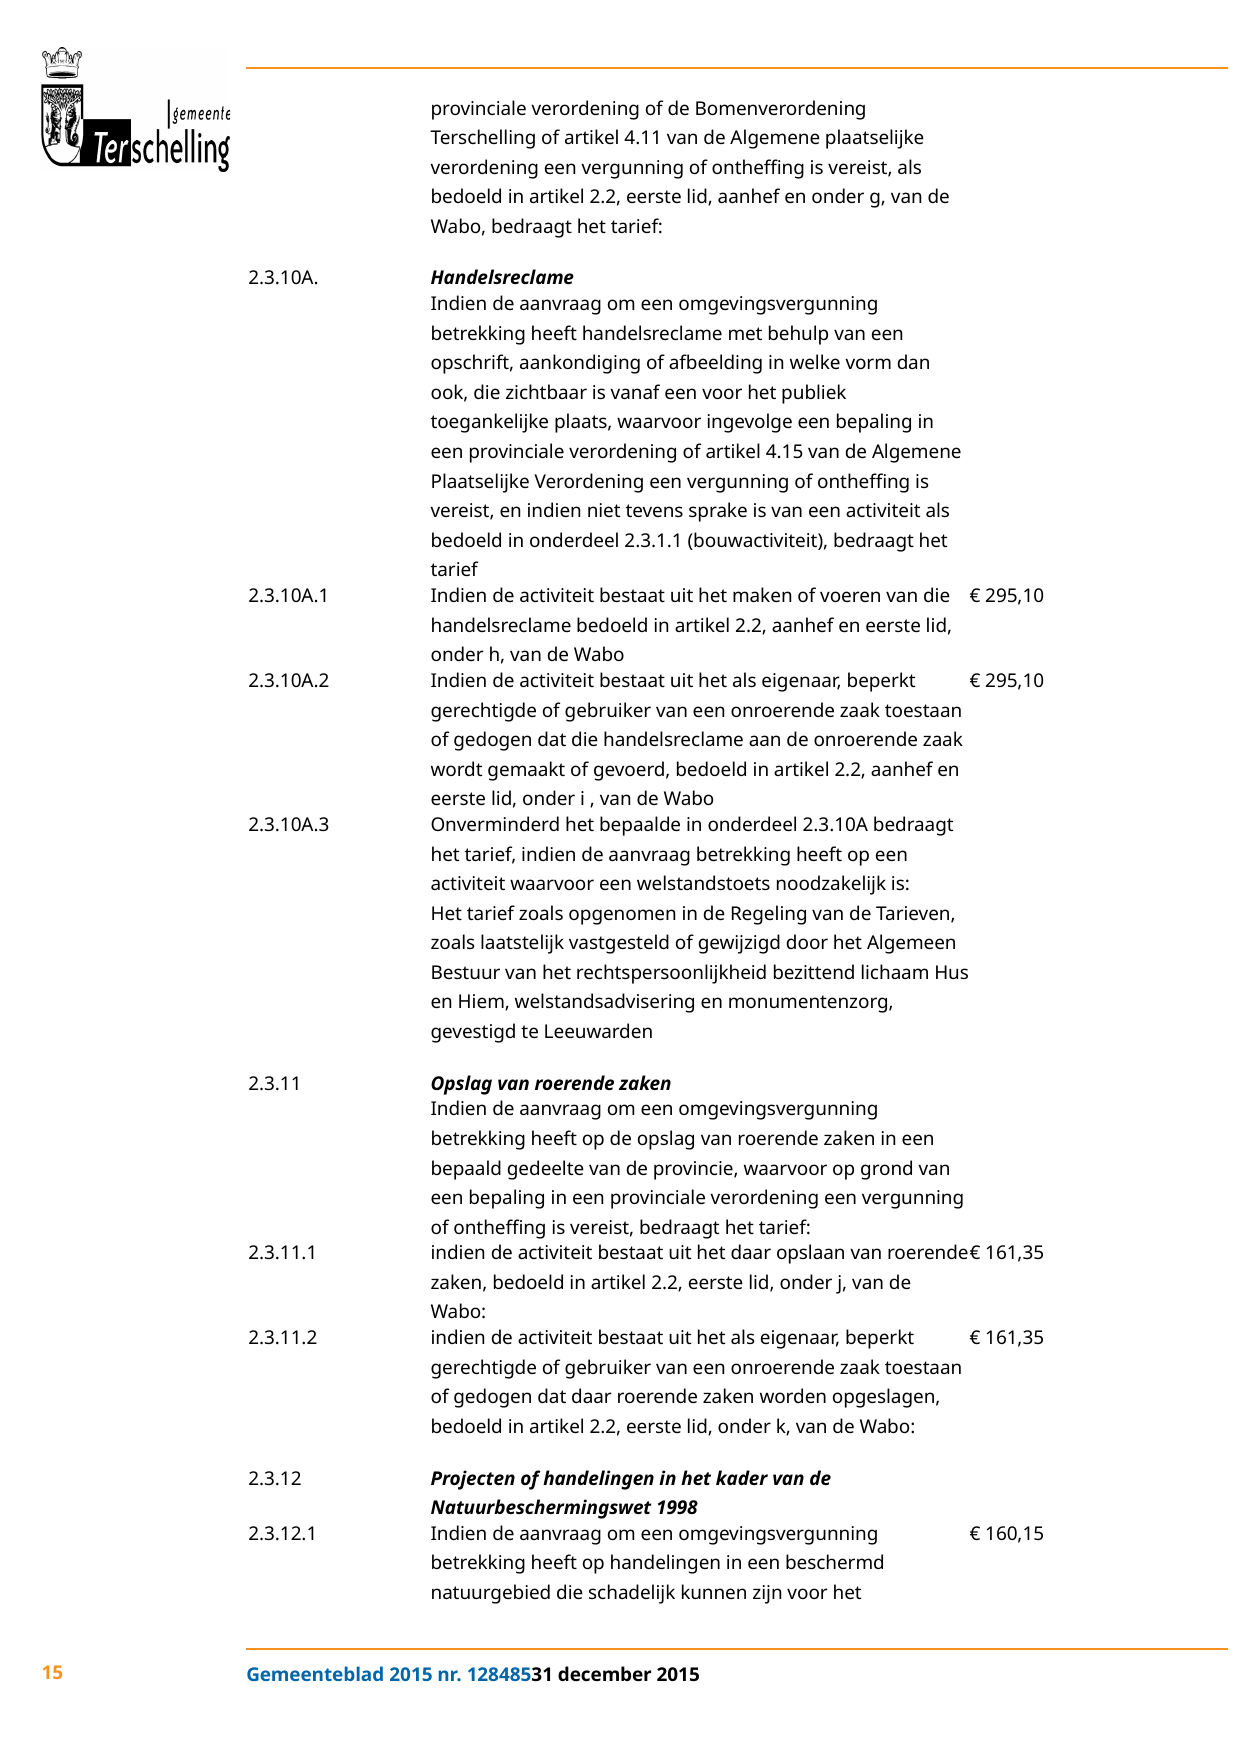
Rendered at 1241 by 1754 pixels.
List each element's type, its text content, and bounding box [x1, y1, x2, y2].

table_cell Indien de aanvraag om een omgevingsvergunning betrekking heeft handelsreclame met behulp van een opschrift, aankondiging of afbeelding in welke vorm dan ook, die zichtbaar is vanaf een voor het publiek toegankelijke plaats, waarvoor ingevolge een bepaling in een provinciale verordening of artikel 4.15 van de Algemene Plaatselijke Verordening een vergunning of ontheffing is vereist, en indien niet tevens sprake is van een activiteit als bedoeld in onderdeel 2.3.1.1 (bouwactiviteit), bedraagt het tarief [430, 290, 969, 582]
table_cell [969, 1070, 1152, 1096]
table_cell [969, 95, 1152, 239]
table_cell 2.3.11.2 [248, 1325, 430, 1439]
table_cell € 161,35 [969, 1240, 1152, 1324]
table_cell € 295,10 [969, 667, 1152, 811]
picture [41, 47, 231, 172]
table_cell [248, 1439, 430, 1465]
table_cell [969, 290, 1152, 582]
table_cell Handelsreclame [430, 265, 969, 290]
table_cell [969, 1439, 1152, 1465]
table_cell Indien de aanvraag om een omgevingsvergunning betrekking heeft op handelingen in een beschermd natuurgebied die schadelijk kunnen zijn voor het [430, 1520, 969, 1605]
table_cell [969, 811, 1152, 1044]
table_cell 2.3.12.1 [248, 1520, 430, 1605]
table_cell Indien de activiteit bestaat uit het als eigenaar, beperkt gerechtigde of gebruiker van een onroerende zaak toestaan of gedogen dat die handelsreclame aan de onroerende zaak wordt gemaakt of gevoerd, bedoeld in artikel 2.2, aanhef en eerste lid, onder i , van de Wabo [430, 667, 969, 811]
table_cell [248, 1044, 430, 1070]
table_cell [430, 239, 969, 264]
table_cell Indien de activiteit bestaat uit het maken of voeren van die handelsreclame bedoeld in artikel 2.2, aanhef en eerste lid, onder h, van de Wabo [430, 582, 969, 667]
table_cell € 161,35 [969, 1325, 1152, 1439]
table_cell indien de activiteit bestaat uit het daar opslaan van roerende zaken, bedoeld in artikel 2.2, eerste lid, onder j, van de Wabo: [430, 1240, 969, 1324]
table_cell [248, 239, 430, 264]
table_cell [969, 239, 1152, 264]
table_cell [248, 1096, 430, 1239]
table_cell [248, 290, 430, 582]
table_cell Opslag van roerende zaken [430, 1070, 969, 1096]
table_cell 2.3.10A. [248, 265, 430, 290]
table_cell indien de activiteit bestaat uit het als eigenaar, beperkt gerechtigde of gebruiker van een onroerende zaak toestaan of gedogen dat daar roerende zaken worden opgeslagen, bedoeld in artikel 2.2, eerste lid, onder k, van de Wabo: [430, 1325, 969, 1439]
table_cell 2.3.10A.2 [248, 667, 430, 811]
table_cell [430, 1044, 969, 1070]
table_cell Onverminderd het bepaalde in onderdeel 2.3.10A bedraagt het tarief, indien de aanvraag betrekking heeft op een activiteit waarvoor een welstandstoets noodzakelijk is: Het tarief zoals opgenomen in de Regeling van de Tarieven, zoals laatstelijk vastgesteld of gewijzigd door het Algemeen Bestuur van het rechtspersoonlijkheid bezittend lichaam Hus en Hiem, welstandsadvisering en monumentenzorg, gevestigd te Leeuwarden [430, 811, 969, 1044]
table_cell € 160,15 [969, 1520, 1152, 1605]
table_cell [969, 265, 1152, 290]
table_cell [430, 1439, 969, 1465]
table_cell [969, 1465, 1152, 1520]
table_cell [969, 1096, 1152, 1239]
table_cell Indien de aanvraag om een omgevingsvergunning betrekking heeft op de opslag van roerende zaken in een bepaald gedeelte van de provincie, waarvoor op grond van een bepaling in een provinciale verordening een vergunning of ontheffing is vereist, bedraagt het tarief: [430, 1096, 969, 1239]
table_cell 2.3.10A.1 [248, 582, 430, 667]
table_cell 2.3.11.1 [248, 1240, 430, 1324]
table_cell € 295,10 [969, 582, 1152, 667]
table_cell Projecten of handelingen in het kader van de Natuurbeschermingswet 1998 [430, 1465, 969, 1520]
table_cell 2.3.12 [248, 1465, 430, 1520]
table_cell provinciale verordening of de Bomenverordening Terschelling of artikel 4.11 van de Algemene plaatselijke verordening een vergunning of ontheffing is vereist, als bedoeld in artikel 2.2, eerste lid, aanhef en onder g, van de Wabo, bedraagt het tarief: [430, 95, 969, 239]
table_cell [969, 1044, 1152, 1070]
table_cell 2.3.10A.3 [248, 811, 430, 1044]
table_cell [248, 95, 430, 239]
table_cell 2.3.11 [248, 1070, 430, 1096]
